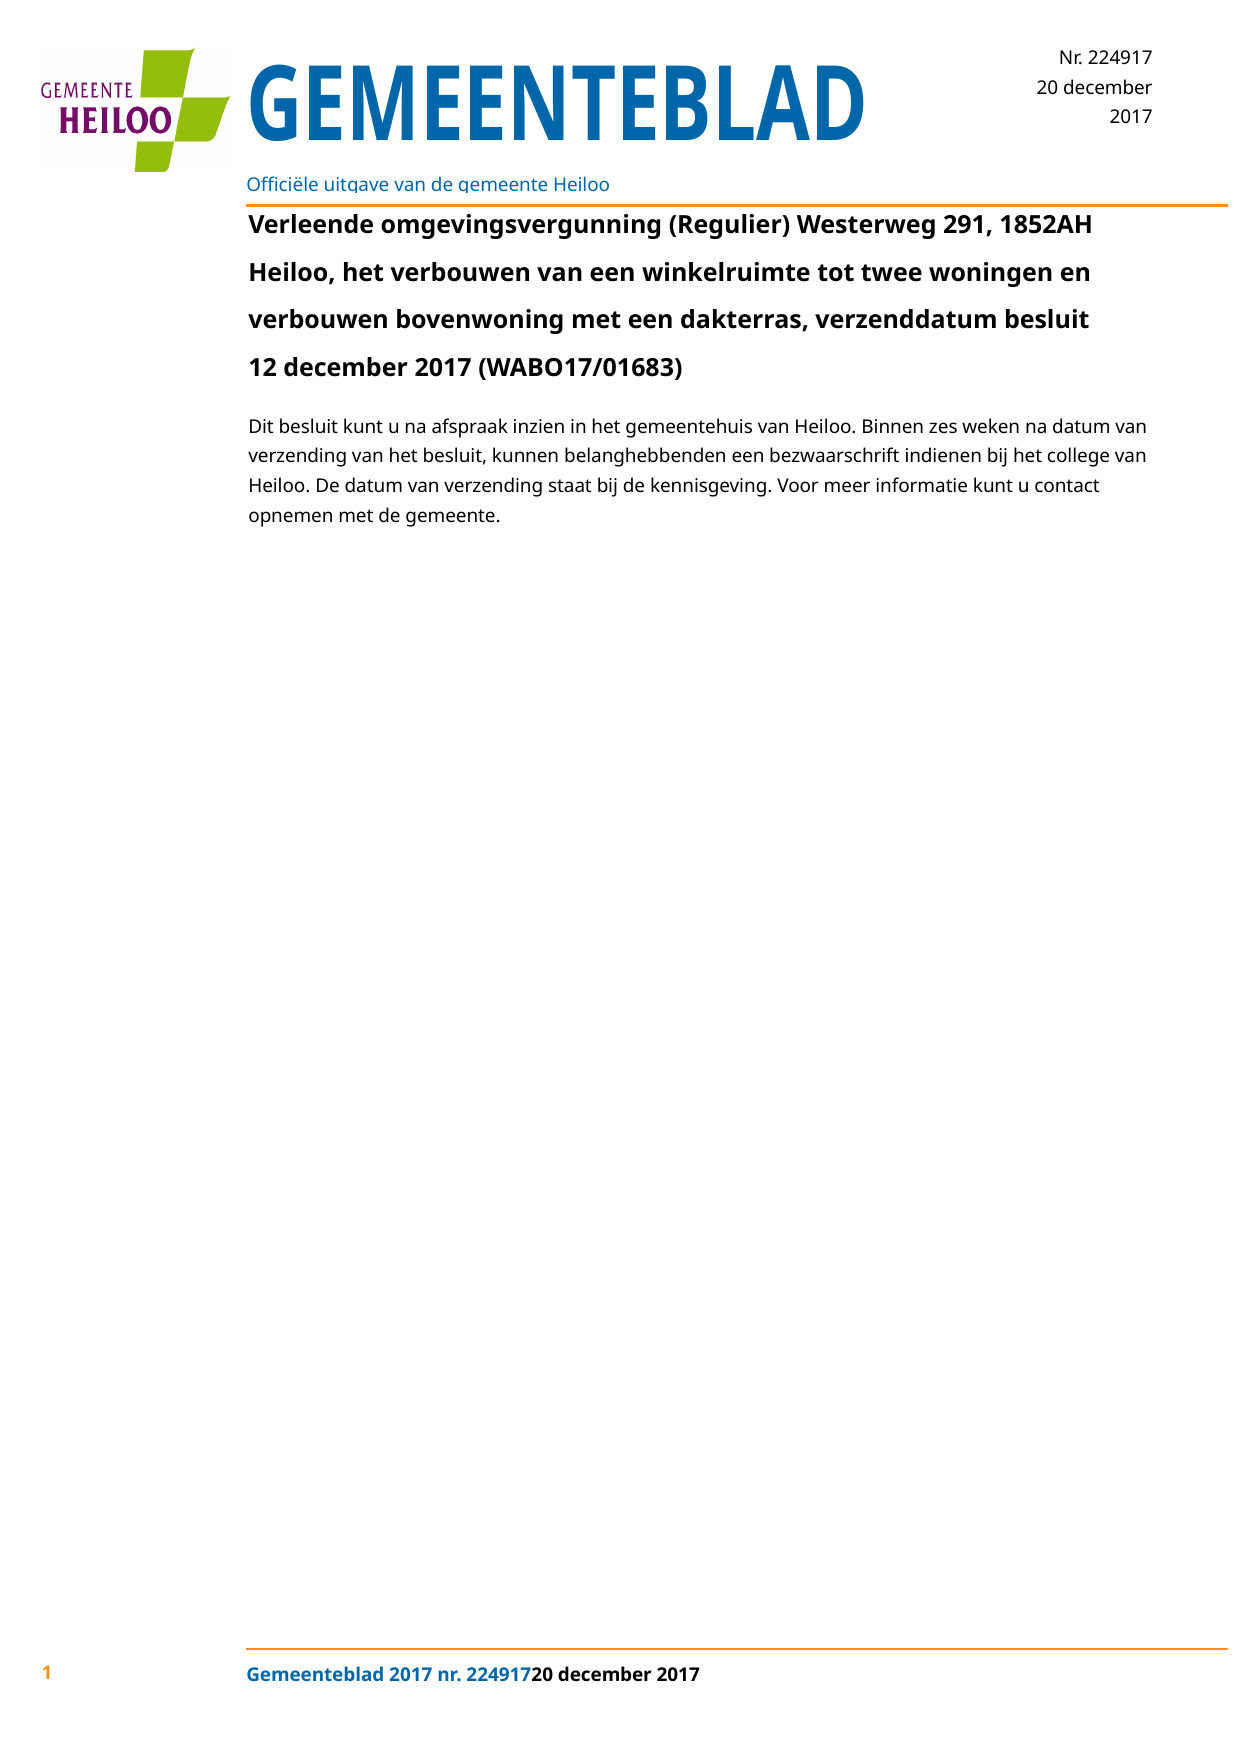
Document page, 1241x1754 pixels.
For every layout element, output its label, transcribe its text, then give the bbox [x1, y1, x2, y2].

picture [41, 47, 231, 172]
text Verleende omgevingsvergunning (Regulier) Westerweg 291, 1852AH Heiloo, het verbouwen van een winkelruimte tot twee woningen en verbouwen bovenwoning met een dakterras, verzenddatum besluit 12 december 2017 (WABO17/01683) [248, 207, 1152, 384]
text Dit besluit kunt u na afspraak inzien in het gemeentehuis van Heiloo. Binnen zes weken na datum van verzending van het besluit, kunnen belanghebbenden een bezwaarschrift indienen bij het college van Heiloo. De datum van verzending staat bij de kennisgeving. Voor meer informatie kunt u contact opnemen met de gemeente. [248, 413, 1152, 528]
